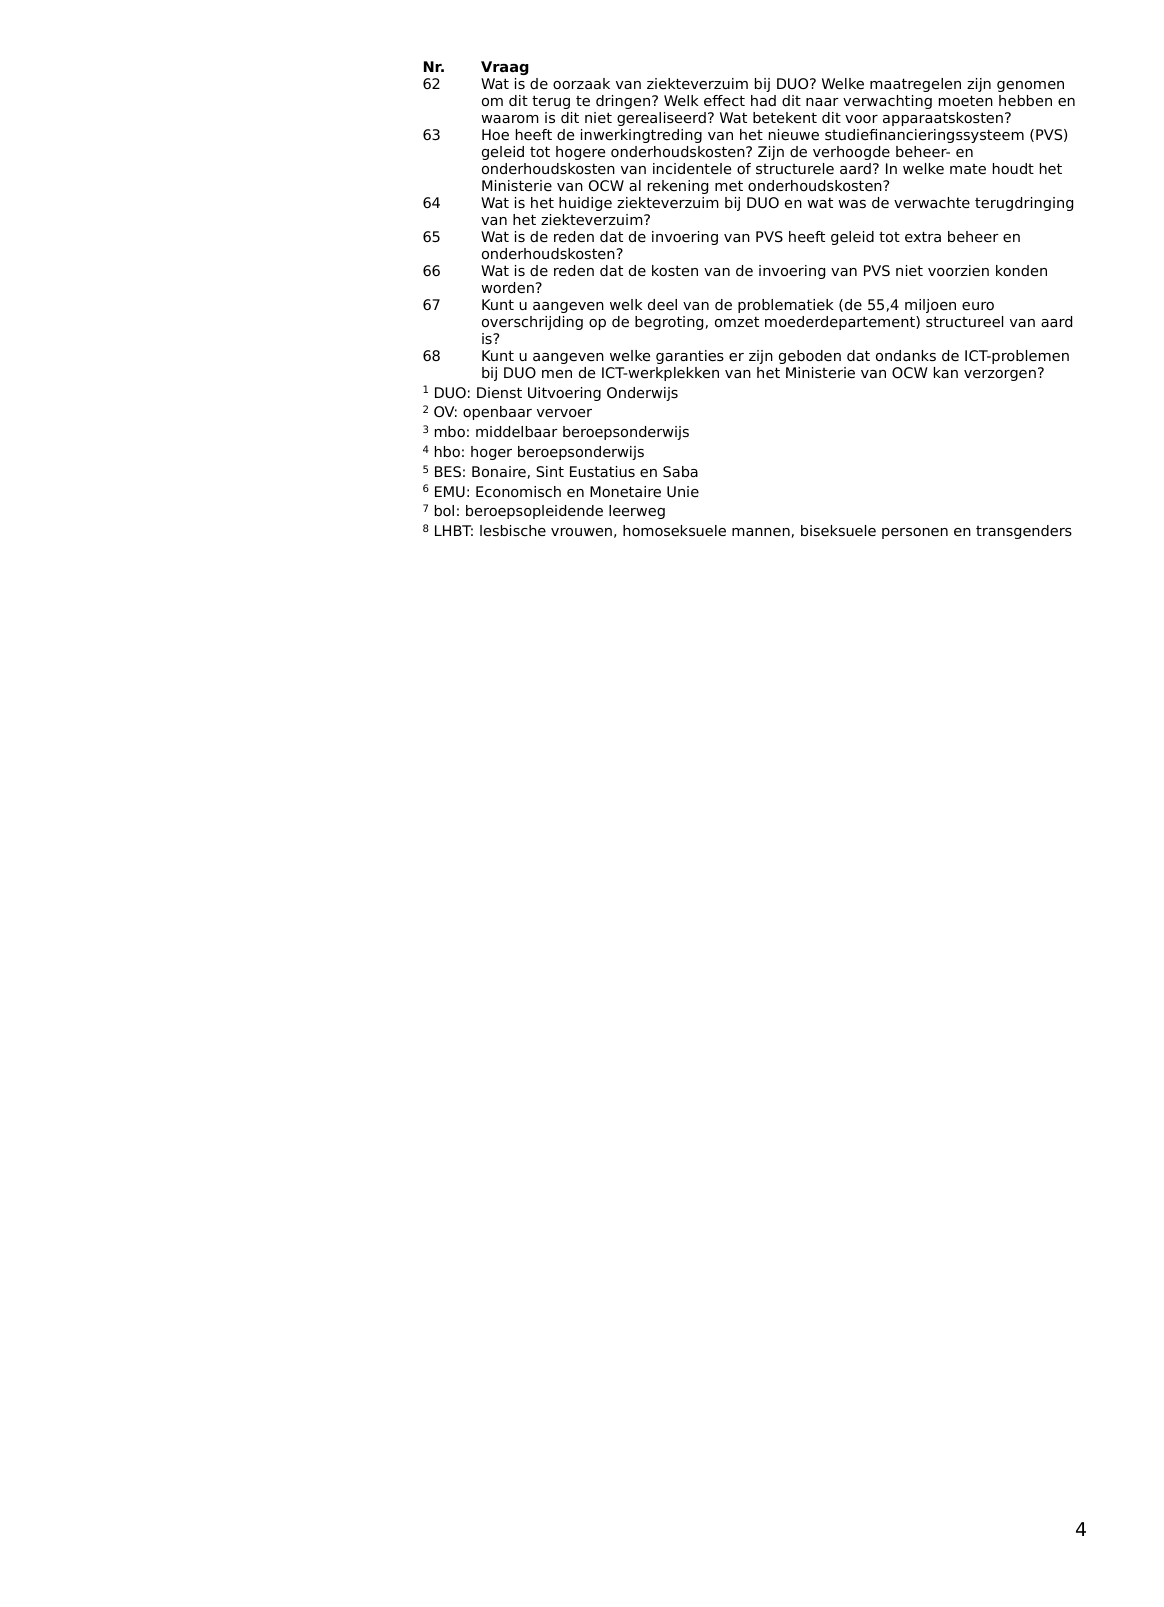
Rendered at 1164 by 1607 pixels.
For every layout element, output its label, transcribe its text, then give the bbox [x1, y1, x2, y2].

table_cell 68 [422, 348, 475, 382]
table_cell 63 [422, 127, 475, 195]
table_cell Wat is de reden dat de invoering van PVS heeft geleid tot extra beheer en onderhoudskosten? [475, 229, 1087, 263]
table_cell 67 [422, 297, 475, 348]
table_cell Wat is de reden dat de kosten van de invoering van PVS niet voorzien konden worden? [475, 263, 1087, 297]
table_header Nr. [422, 59, 475, 76]
table_cell 65 [422, 229, 475, 263]
table_cell Wat is het huidige ziekteverzuim bij DUO en wat was de verwachte terugdringing van het ziekteverzuim? [475, 195, 1087, 229]
table_cell 1 DUO: Dienst Uitvoering Onderwijs 2 OV: openbaar vervoer 3 mbo: middelbaar beroepsonderwijs 4 hbo: hoger beroepsonderwijs 5 BES: Bonaire, Sint Eustatius en Saba 6 EMU: Economisch en Monetaire Unie 7 bol: beroepsopleidende leerweg 8 LHBT: lesbische vrouwen, homoseksuele mannen, biseksuele personen en transgenders [422, 382, 1087, 540]
table_cell Kunt u aangeven welk deel van de problematiek (de 55,4 miljoen euro overschrijding op de begroting, omzet moederdepartement) structureel van aard is? [475, 297, 1087, 348]
table_cell Hoe heeft de inwerkingtreding van het nieuwe studiefinancieringssysteem (PVS) geleid tot hogere onderhoudskosten? Zijn de verhoogde beheer- en onderhoudskosten van incidentele of structurele aard? In welke mate houdt het Ministerie van OCW al rekening met onderhoudskosten? [475, 127, 1087, 195]
table_cell Wat is de oorzaak van ziekteverzuim bij DUO? Welke maatregelen zijn genomen om dit terug te dringen? Welk effect had dit naar verwachting moeten hebben en waarom is dit niet gerealiseerd? Wat betekent dit voor apparaatskosten? [475, 76, 1087, 127]
table_header Vraag [475, 59, 1087, 76]
table_cell 66 [422, 263, 475, 297]
table_cell Kunt u aangeven welke garanties er zijn geboden dat ondanks de ICT-problemen bij DUO men de ICT-werkplekken van het Ministerie van OCW kan verzorgen? [475, 348, 1087, 382]
table_cell 62 [422, 76, 475, 127]
table_cell 64 [422, 195, 475, 229]
